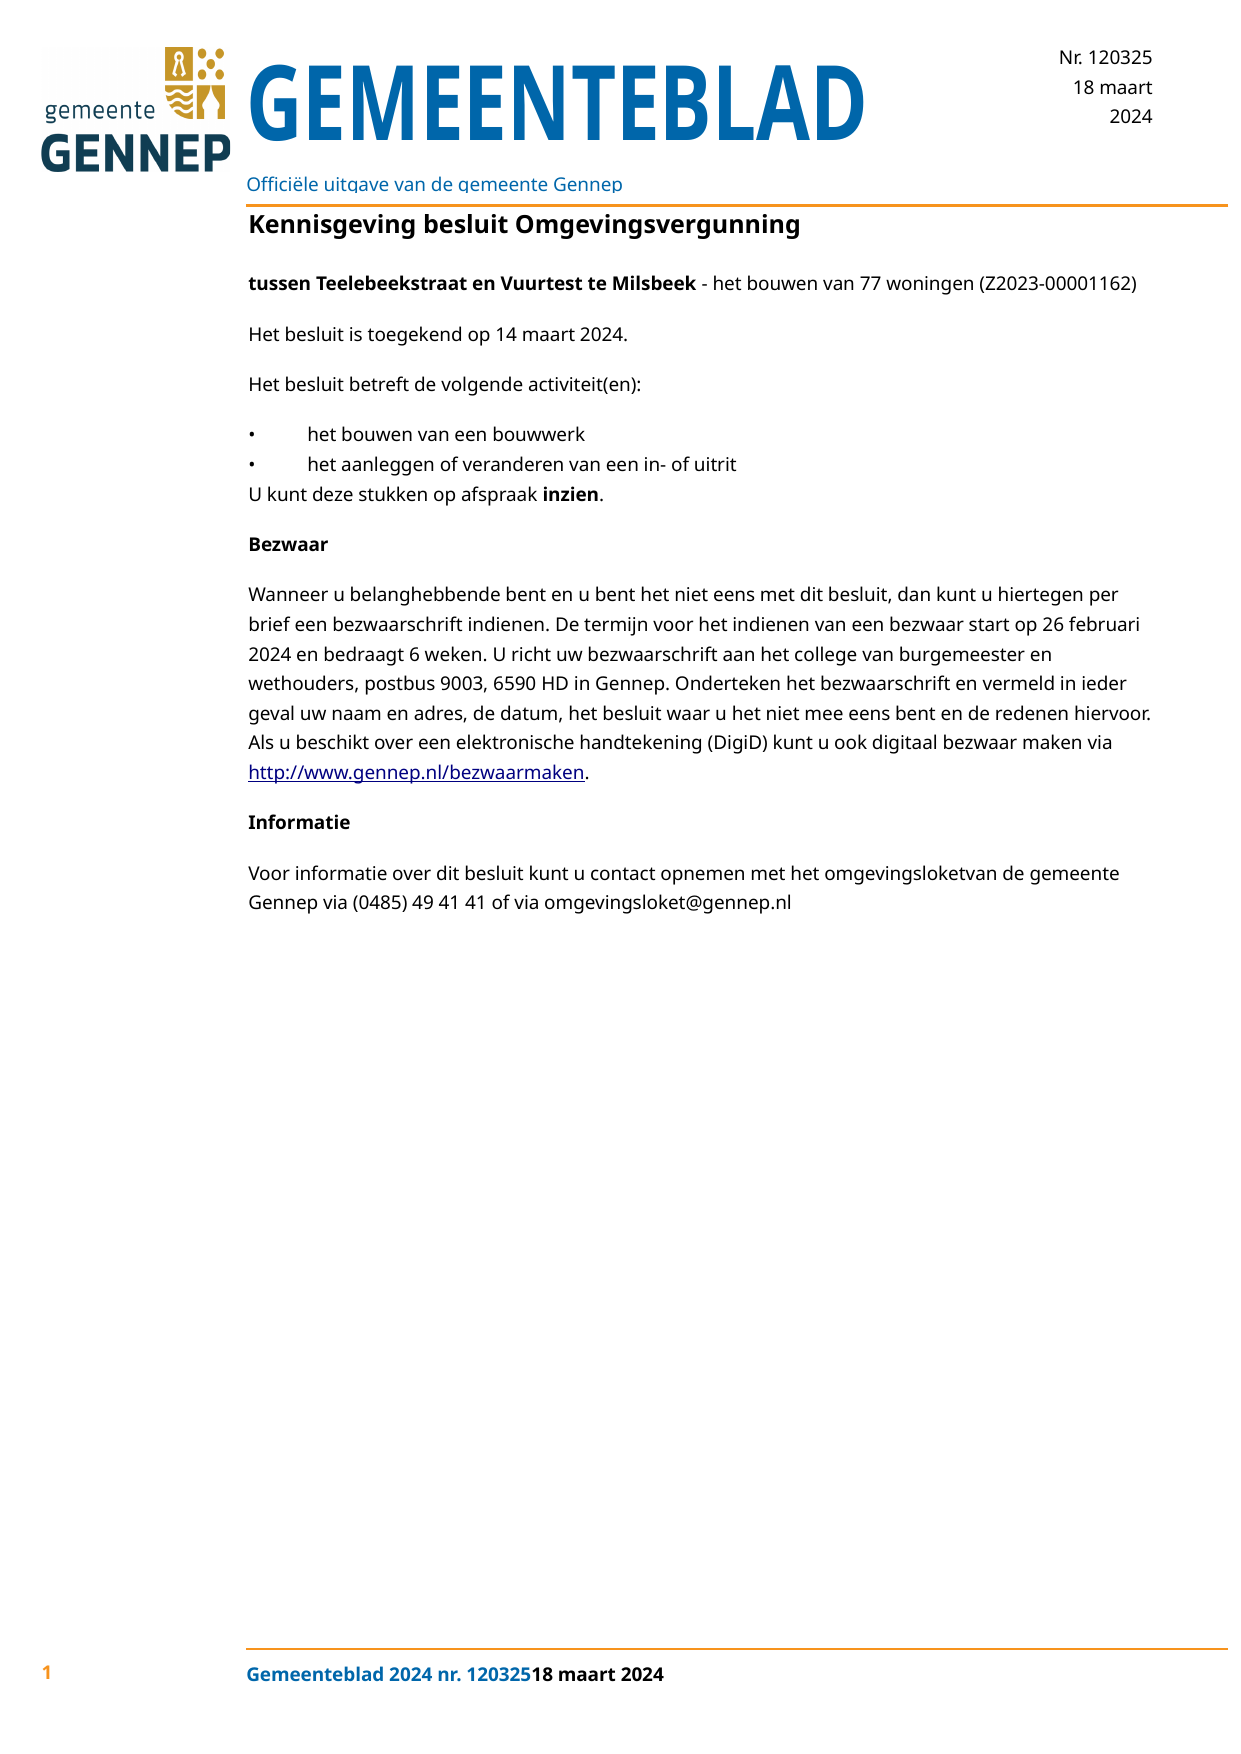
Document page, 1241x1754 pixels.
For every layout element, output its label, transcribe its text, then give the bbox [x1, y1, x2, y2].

text Bezwaar [248, 531, 1152, 557]
text Wanneer u belanghebbende bent en u bent het niet eens met dit besluit, dan kunt u hiertegen per brief een bezwaarschrift indienen. De termijn voor het indienen van een bezwaar start op 26 februari 2024 en bedraagt 6 weken. U richt uw bezwaarschrift aan het college van burgemeester en wethouders, postbus 9003, 6590 HD in Gennep. Onderteken het bezwaarschrift en vermeld in ieder geval uw naam en adres, de datum, het besluit waar u het niet mee eens bent en de redenen hiervoor. Als u beschikt over een elektronische handtekening (DigiD) kunt u ook digitaal bezwaar maken via http://www.gennep.nl/bezwaarmaken. [248, 582, 1152, 785]
text Voor informatie over dit besluit kunt u contact opnemen met het omgevingsloketvan de gemeente Gennep via (0485) 49 41 41 of via omgevingsloket@gennep.nl [248, 860, 1152, 915]
text Kennisgeving besluit Omgevingsvergunning [248, 207, 1152, 241]
text Informatie [248, 809, 1152, 835]
text Het besluit betreft de volgende activiteit(en): [248, 371, 1152, 397]
list het aanleggen of veranderen van een in- of uitrit [248, 451, 1152, 477]
picture [41, 47, 231, 172]
text tussen Teelebeekstraat en Vuurtest te Milsbeek - het bouwen van 77 woningen (Z2023-00001162) [248, 270, 1152, 296]
text U kunt deze stukken op afspraak inzien. [248, 481, 1152, 506]
list het bouwen van een bouwwerk [248, 422, 1152, 447]
text Het besluit is toegekend op 14 maart 2024. [248, 321, 1152, 346]
